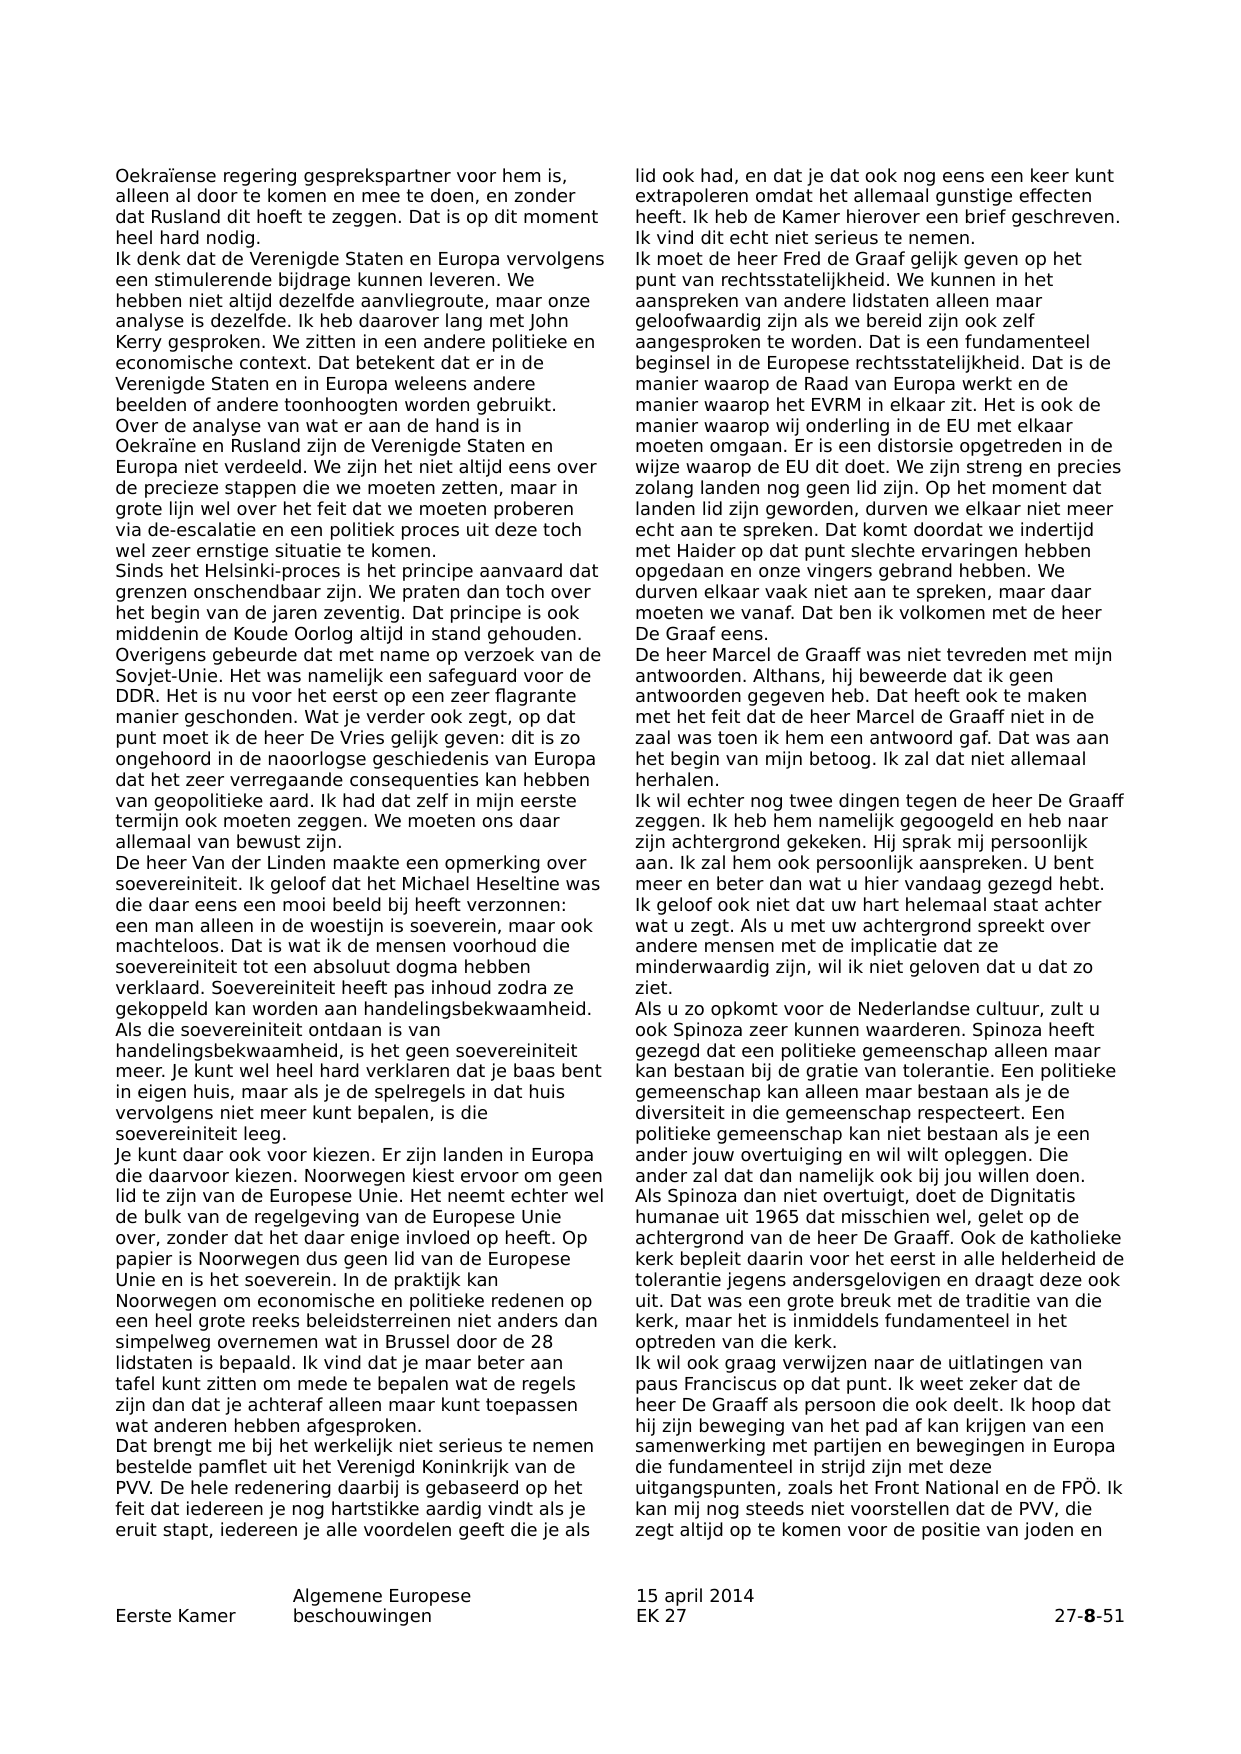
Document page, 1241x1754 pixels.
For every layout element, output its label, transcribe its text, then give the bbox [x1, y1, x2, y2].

text Ik wil ook graag verwijzen naar de uitlatingen van paus Franciscus op dat punt. Ik weet zeker dat de heer De Graaff als persoon die ook deelt. Ik hoop dat hij zijn beweging van het pad af kan krijgen van een samenwerking met partijen en bewegingen in Europa die fundamenteel in strijd zijn met deze uitgangspunten, zoals het Front National en de FPÖ. Ik kan mij nog steeds niet voorstellen dat de PVV, die zegt altijd op te komen voor de positie van joden en [635, 1353, 1125, 1540]
text De heer Marcel de Graaff was niet tevreden met mijn antwoorden. Althans, hij beweerde dat ik geen antwoorden gegeven heb. Dat heeft ook te maken met het feit dat de heer Marcel de Graaff niet in de zaal was toen ik hem een antwoord gaf. Dat was aan het begin van mijn betoog. Ik zal dat niet allemaal herhalen. [635, 644, 1125, 790]
text Als Spinoza dan niet overtuigt, doet de Dignitatis humanae uit 1965 dat misschien wel, gelet op de achtergrond van de heer De Graaff. Ook de katholieke kerk bepleit daarin voor het eerst in alle helderheid de tolerantie jegens andersgelovigen en draagt deze ook uit. Dat was een grote breuk met de traditie van die kerk, maar het is inmiddels fundamenteel in het optreden van die kerk. [635, 1186, 1125, 1353]
text Dat brengt me bij het werkelijk niet serieus te nemen bestelde pamflet uit het Verenigd Koninkrijk van de PVV. De hele redenering daarbij is gebaseerd op het feit dat iedereen je nog hartstikke aardig vindt als je eruit stapt, iedereen je alle voordelen geeft die je als [115, 1436, 605, 1540]
text lid ook had, en dat je dat ook nog eens een keer kunt extrapoleren omdat het allemaal gunstige effecten heeft. Ik heb de Kamer hierover een brief geschreven. Ik vind dit echt niet serieus te nemen. [635, 165, 1125, 249]
text Sinds het Helsinki-proces is het principe aanvaard dat grenzen onschendbaar zijn. We praten dan toch over het begin van de jaren zeventig. Dat principe is ook middenin de Koude Oorlog altijd in stand gehouden. Overigens gebeurde dat met name op verzoek van de Sovjet-Unie. Het was namelijk een safeguard voor de DDR. Het is nu voor het eerst op een zeer flagrante manier geschonden. Wat je verder ook zegt, op dat punt moet ik de heer De Vries gelijk geven: dit is zo ongehoord in de naoorlogse geschiedenis van Europa dat het zeer verregaande consequenties kan hebben van geopolitieke aard. Ik had dat zelf in mijn eerste termijn ook moeten zeggen. We moeten ons daar allemaal van bewust zijn. [115, 561, 605, 853]
text Ik denk dat de Verenigde Staten en Europa vervolgens een stimulerende bijdrage kunnen leveren. We hebben niet altijd dezelfde aanvliegroute, maar onze analyse is dezelfde. Ik heb daarover lang met John Kerry gesproken. We zitten in een andere politieke en economische context. Dat betekent dat er in de Verenigde Staten en in Europa weleens andere beelden of andere toonhoogten worden gebruikt. Over de analyse van wat er aan de hand is in Oekraïne en Rusland zijn de Verenigde Staten en Europa niet verdeeld. We zijn het niet altijd eens over de precieze stappen die we moeten zetten, maar in grote lijn wel over het feit dat we moeten proberen via de-escalatie en een politiek proces uit deze toch wel zeer ernstige situatie te komen. [115, 249, 605, 561]
text Je kunt daar ook voor kiezen. Er zijn landen in Europa die daarvoor kiezen. Noorwegen kiest ervoor om geen lid te zijn van de Europese Unie. Het neemt echter wel de bulk van de regelgeving van de Europese Unie over, zonder dat het daar enige invloed op heeft. Op papier is Noorwegen dus geen lid van de Europese Unie en is het soeverein. In de praktijk kan Noorwegen om economische en politieke redenen op een heel grote reeks beleidsterreinen niet anders dan simpelweg overnemen wat in Brussel door de 28 lidstaten is bepaald. Ik vind dat je maar beter aan tafel kunt zitten om mede te bepalen wat de regels zijn dan dat je achteraf alleen maar kunt toepassen wat anderen hebben afgesproken. [115, 1144, 605, 1436]
text De heer Van der Linden maakte een opmerking over soevereiniteit. Ik geloof dat het Michael Heseltine was die daar eens een mooi beeld bij heeft verzonnen: een man alleen in de woestijn is soeverein, maar ook machteloos. Dat is wat ik de mensen voorhoud die soevereiniteit tot een absoluut dogma hebben verklaard. Soevereiniteit heeft pas inhoud zodra ze gekoppeld kan worden aan handelingsbekwaamheid. Als die soevereiniteit ontdaan is van handelingsbekwaamheid, is het geen soevereiniteit meer. Je kunt wel heel hard verklaren dat je baas bent in eigen huis, maar als je de spelregels in dat huis vervolgens niet meer kunt bepalen, is die soevereiniteit leeg. [115, 853, 605, 1144]
text Ik moet de heer Fred de Graaf gelijk geven op het punt van rechtsstatelijkheid. We kunnen in het aanspreken van andere lidstaten alleen maar geloofwaardig zijn als we bereid zijn ook zelf aangesproken te worden. Dat is een fundamenteel beginsel in de Europese rechtsstatelijkheid. Dat is de manier waarop de Raad van Europa werkt en de manier waarop het EVRM in elkaar zit. Het is ook de manier waarop wij onderling in de EU met elkaar moeten omgaan. Er is een distorsie opgetreden in de wijze waarop de EU dit doet. We zijn streng en precies zolang landen nog geen lid zijn. Op het moment dat landen lid zijn geworden, durven we elkaar niet meer echt aan te spreken. Dat komt doordat we indertijd met Haider op dat punt slechte ervaringen hebben opgedaan en onze vingers gebrand hebben. We durven elkaar vaak niet aan te spreken, maar daar moeten we vanaf. Dat ben ik volkomen met de heer De Graaf eens. [635, 249, 1125, 644]
text Oekraïense regering gesprekspartner voor hem is, alleen al door te komen en mee te doen, en zonder dat Rusland dit hoeft te zeggen. Dat is op dit moment heel hard nodig. [115, 165, 605, 249]
text Ik wil echter nog twee dingen tegen de heer De Graaff zeggen. Ik heb hem namelijk gegoogeld en heb naar zijn achtergrond gekeken. Hij sprak mij persoonlijk aan. Ik zal hem ook persoonlijk aanspreken. U bent meer en beter dan wat u hier vandaag gezegd hebt. Ik geloof ook niet dat uw hart helemaal staat achter wat u zegt. Als u met uw achtergrond spreekt over andere mensen met de implicatie dat ze minderwaardig zijn, wil ik niet geloven dat u dat zo ziet. [635, 790, 1125, 999]
text Als u zo opkomt voor de Nederlandse cultuur, zult u ook Spinoza zeer kunnen waarderen. Spinoza heeft gezegd dat een politieke gemeenschap alleen maar kan bestaan bij de gratie van tolerantie. Een politieke gemeenschap kan alleen maar bestaan als je de diversiteit in die gemeenschap respecteert. Een politieke gemeenschap kan niet bestaan als je een ander jouw overtuiging en wil wilt opleggen. Die ander zal dat dan namelijk ook bij jou willen doen. [635, 999, 1125, 1186]
